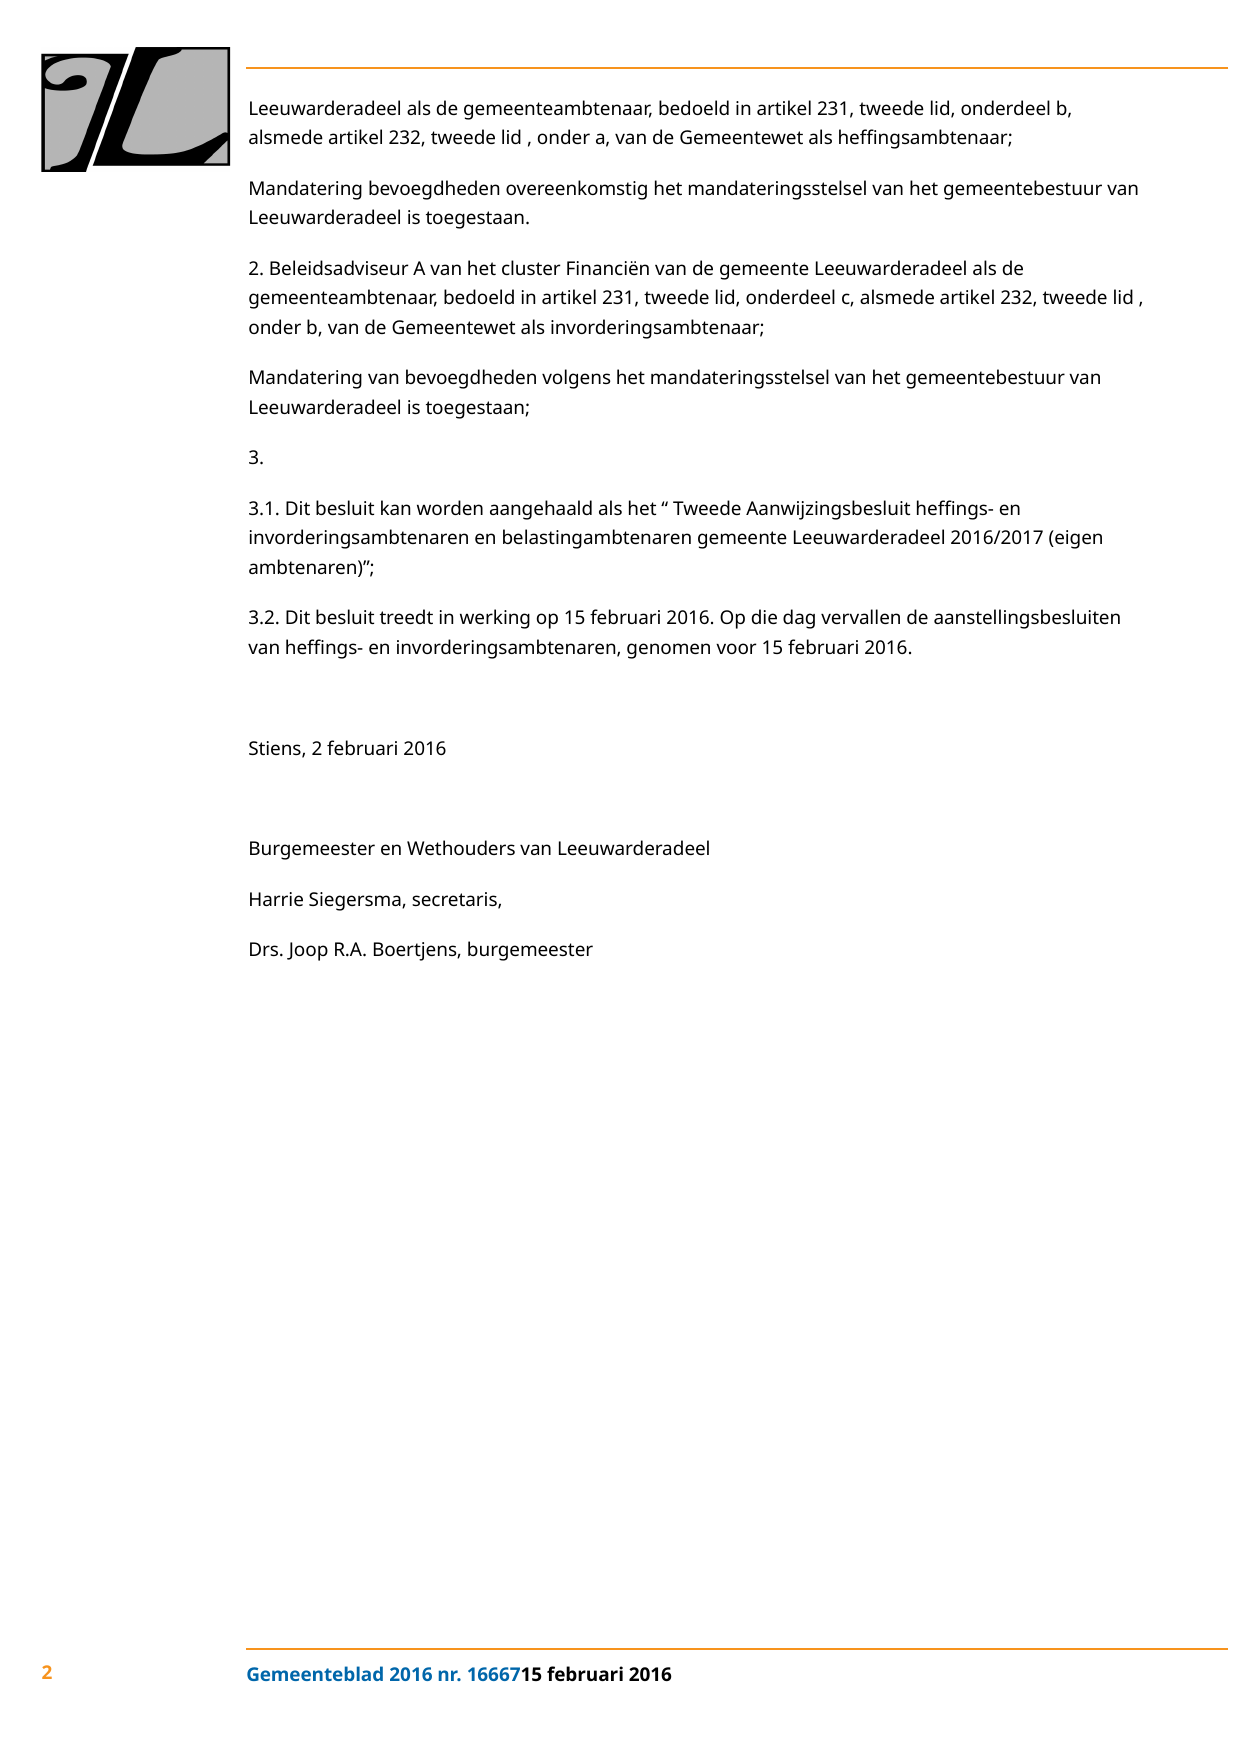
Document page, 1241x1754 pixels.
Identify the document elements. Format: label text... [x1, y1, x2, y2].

text Burgemeester en Wethouders van Leeuwarderadeel [248, 836, 1152, 861]
text 2. Beleidsadviseur A van het cluster Financiën van de gemeente Leeuwarderadeel als de gemeenteambtenaar, bedoeld in artikel 231, tweede lid, onderdeel c, alsmede artikel 232, tweede lid , onder b, van de Gemeentewet als invorderingsambtenaar; [248, 255, 1152, 340]
text 3.1. Dit besluit kan worden aangehaald als het “ Tweede Aanwijzingsbesluit heffings- en invorderingsambtenaren en belastingambtenaren gemeente Leeuwarderadeel 2016/2017 (eigen ambtenaren)”; [248, 495, 1152, 580]
picture [41, 47, 231, 172]
text Drs. Joop R.A. Boertjens, burgemeester [248, 936, 1152, 962]
text Mandatering bevoegdheden overeenkomstig het mandateringsstelsel van het gemeentebestuur van Leeuwarderadeel is toegestaan. [248, 175, 1152, 230]
text 3. [248, 444, 1152, 470]
text Mandatering van bevoegdheden volgens het mandateringsstelsel van het gemeentebestuur van Leeuwarderadeel is toegestaan; [248, 364, 1152, 420]
text Harrie Siegersma, secretaris, [248, 886, 1152, 912]
text Leeuwarderadeel als de gemeenteambtenaar, bedoeld in artikel 231, tweede lid, onderdeel b, alsmede artikel 232, tweede lid , onder a, van de Gemeentewet als heffingsambtenaar; [248, 95, 1152, 150]
text 3.2. Dit besluit treedt in werking op 15 februari 2016. Op die dag vervallen de aanstellingsbesluiten van heffings- en invorderingsambtenaren, genomen voor 15 februari 2016. [248, 604, 1152, 660]
text Stiens, 2 februari 2016 [248, 735, 1152, 761]
